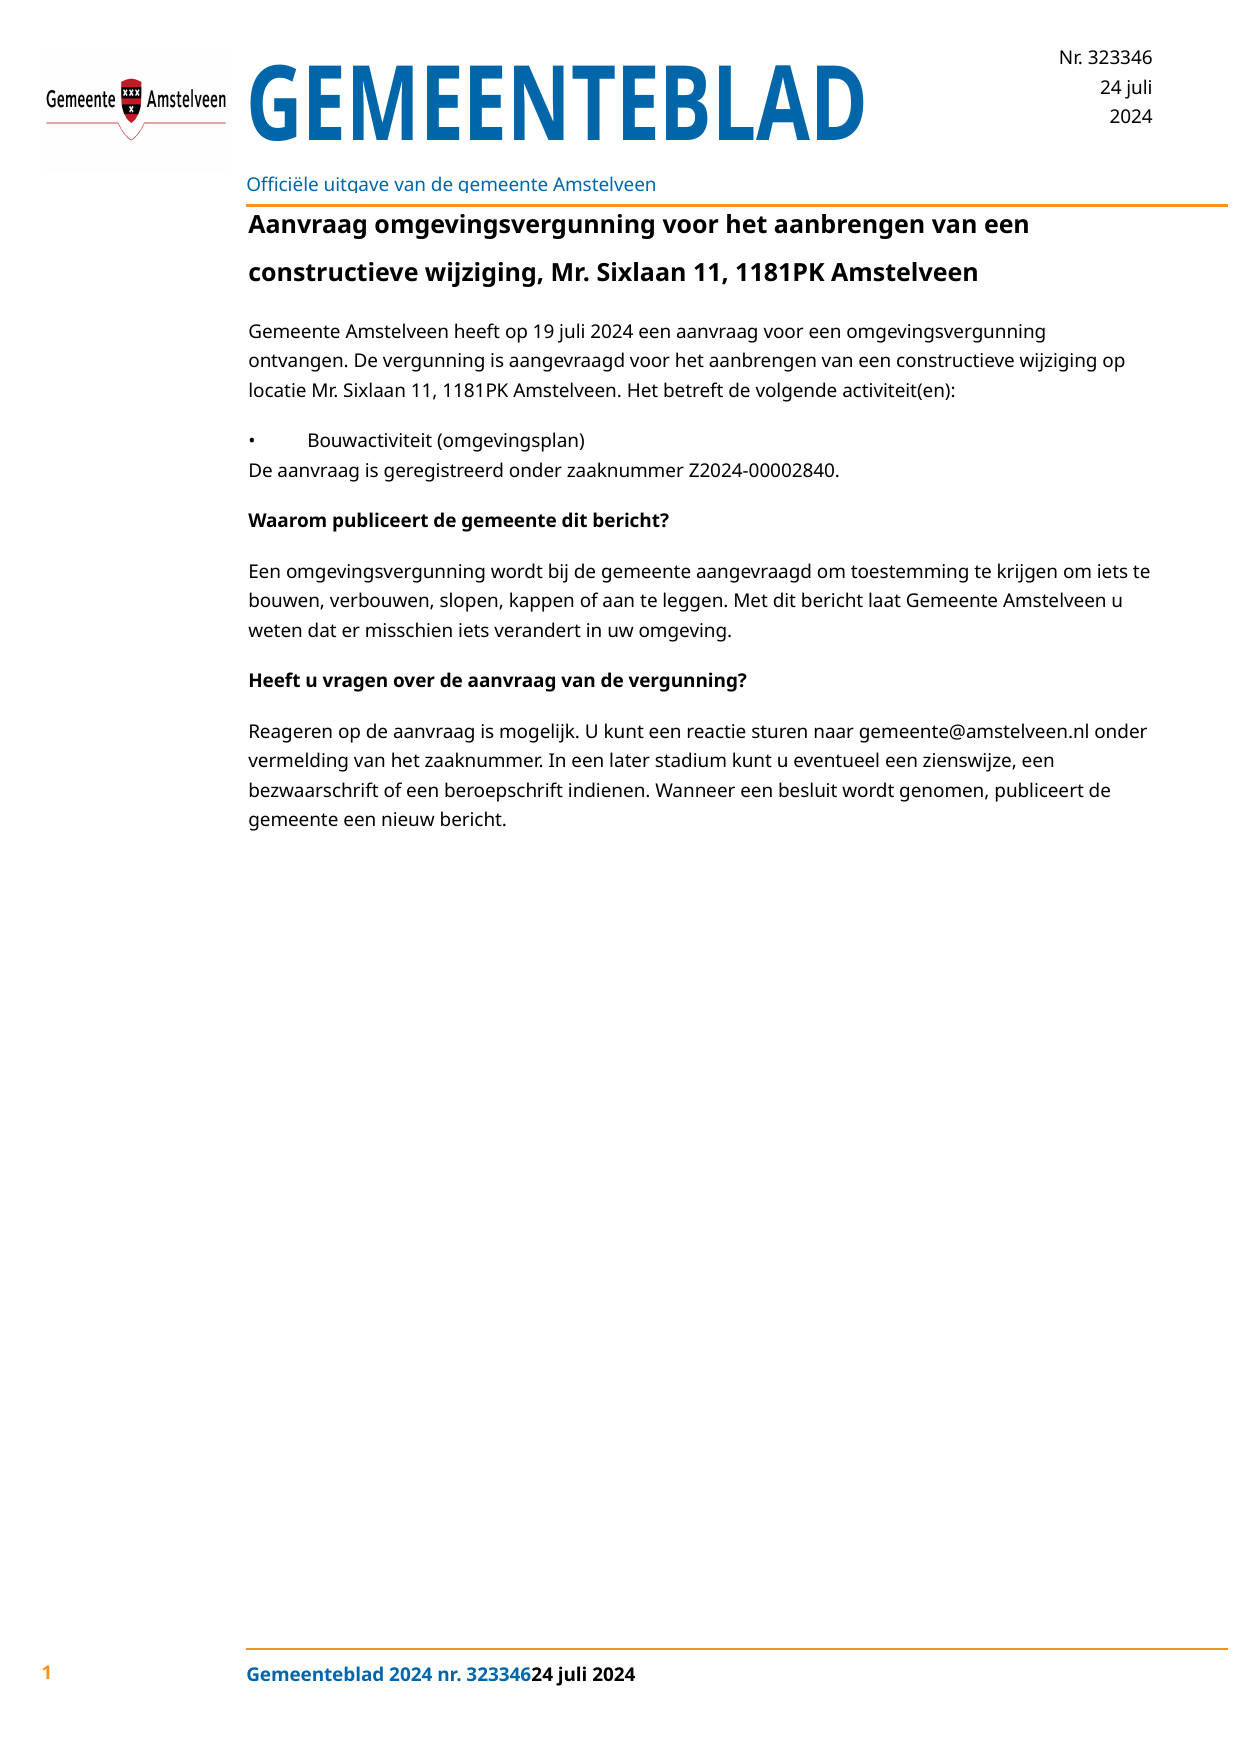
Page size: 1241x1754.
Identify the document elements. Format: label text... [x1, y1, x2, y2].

list Bouwactiviteit (omgevingsplan) [248, 427, 1152, 453]
text Een omgevingsvergunning wordt bij de gemeente aangevraagd om toestemming te krijgen om iets te bouwen, verbouwen, slopen, kappen of aan te leggen. Met dit bericht laat Gemeente Amstelveen u weten dat er misschien iets verandert in uw omgeving. [248, 558, 1152, 643]
text Aanvraag omgevingsvergunning voor het aanbrengen van een constructieve wijziging, Mr. Sixlaan 11, 1181PK Amstelveen [248, 207, 1152, 288]
text Heeft u vragen over de aanvraag van de vergunning? [248, 667, 1152, 693]
text Reageren op de aanvraag is mogelijk. U kunt een reactie sturen naar gemeente@amstelveen.nl onder vermelding van het zaaknummer. In een later stadium kunt u eventueel een zienswijze, een bezwaarschrift of een beroepschrift indienen. Wanneer een besluit wordt genomen, publiceert de gemeente een nieuw bericht. [248, 718, 1152, 832]
text Waarom publiceert de gemeente dit bericht? [248, 507, 1152, 533]
picture [41, 47, 231, 172]
text Gemeente Amstelveen heeft op 19 juli 2024 een aanvraag voor een omgevingsvergunning ontvangen. De vergunning is aangevraagd voor het aanbrengen van een constructieve wijziging op locatie Mr. Sixlaan 11, 1181PK Amstelveen. Het betreft de volgende activiteit(en): [248, 318, 1152, 403]
text De aanvraag is geregistreerd onder zaaknummer Z2024-00002840. [248, 457, 1152, 483]
